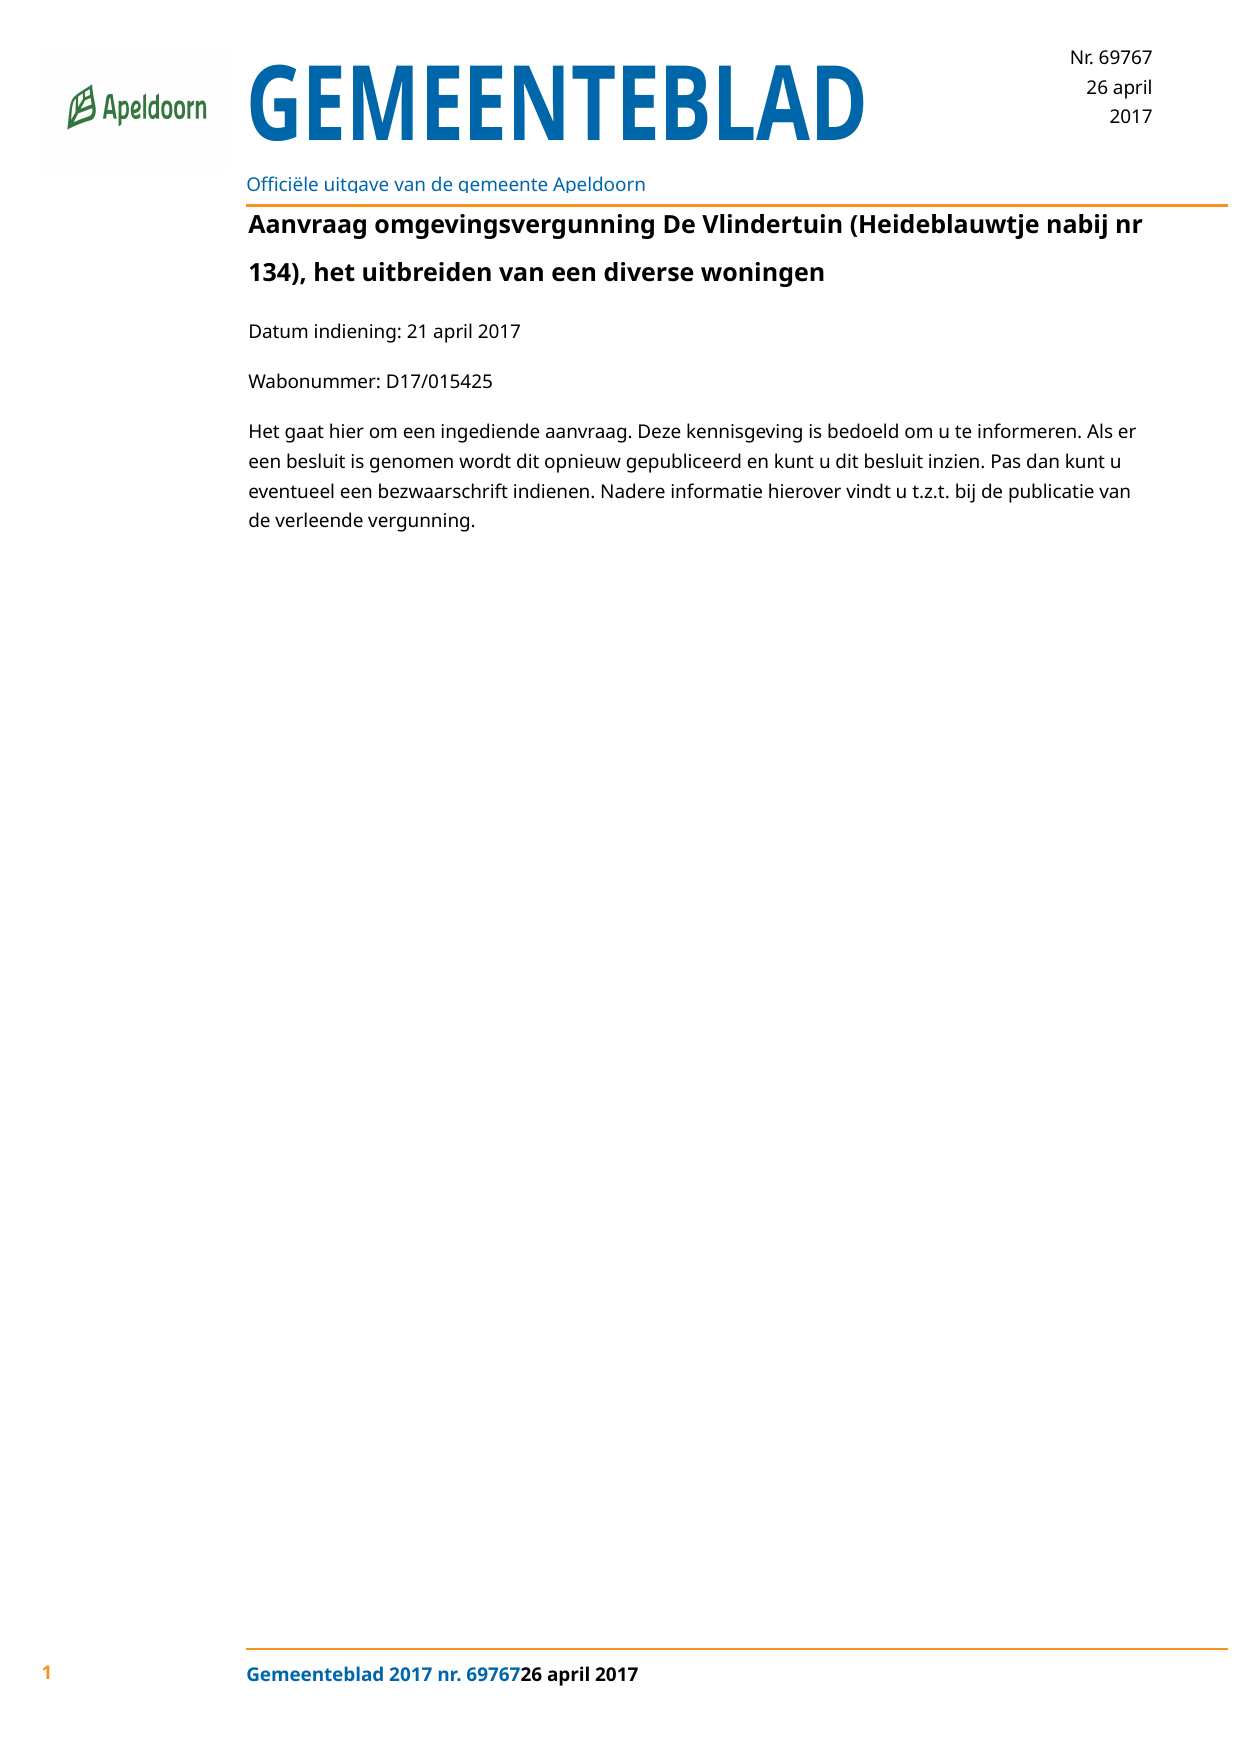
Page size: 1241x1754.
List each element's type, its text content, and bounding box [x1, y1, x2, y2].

text Het gaat hier om een ingediende aanvraag. Deze kennisgeving is bedoeld om u te informeren. Als er een besluit is genomen wordt dit opnieuw gepubliceerd en kunt u dit besluit inzien. Pas dan kunt u eventueel een bezwaarschrift indienen. Nadere informatie hierover vindt u t.z.t. bij de publicatie van de verleende vergunning. [248, 419, 1152, 533]
text Aanvraag omgevingsvergunning De Vlindertuin (Heideblauwtje nabij nr 134), het uitbreiden van een diverse woningen [248, 207, 1152, 288]
picture [41, 47, 231, 172]
text Datum indiening: 21 april 2017 [248, 318, 1152, 344]
text Wabonummer: D17/015425 [248, 368, 1152, 394]
